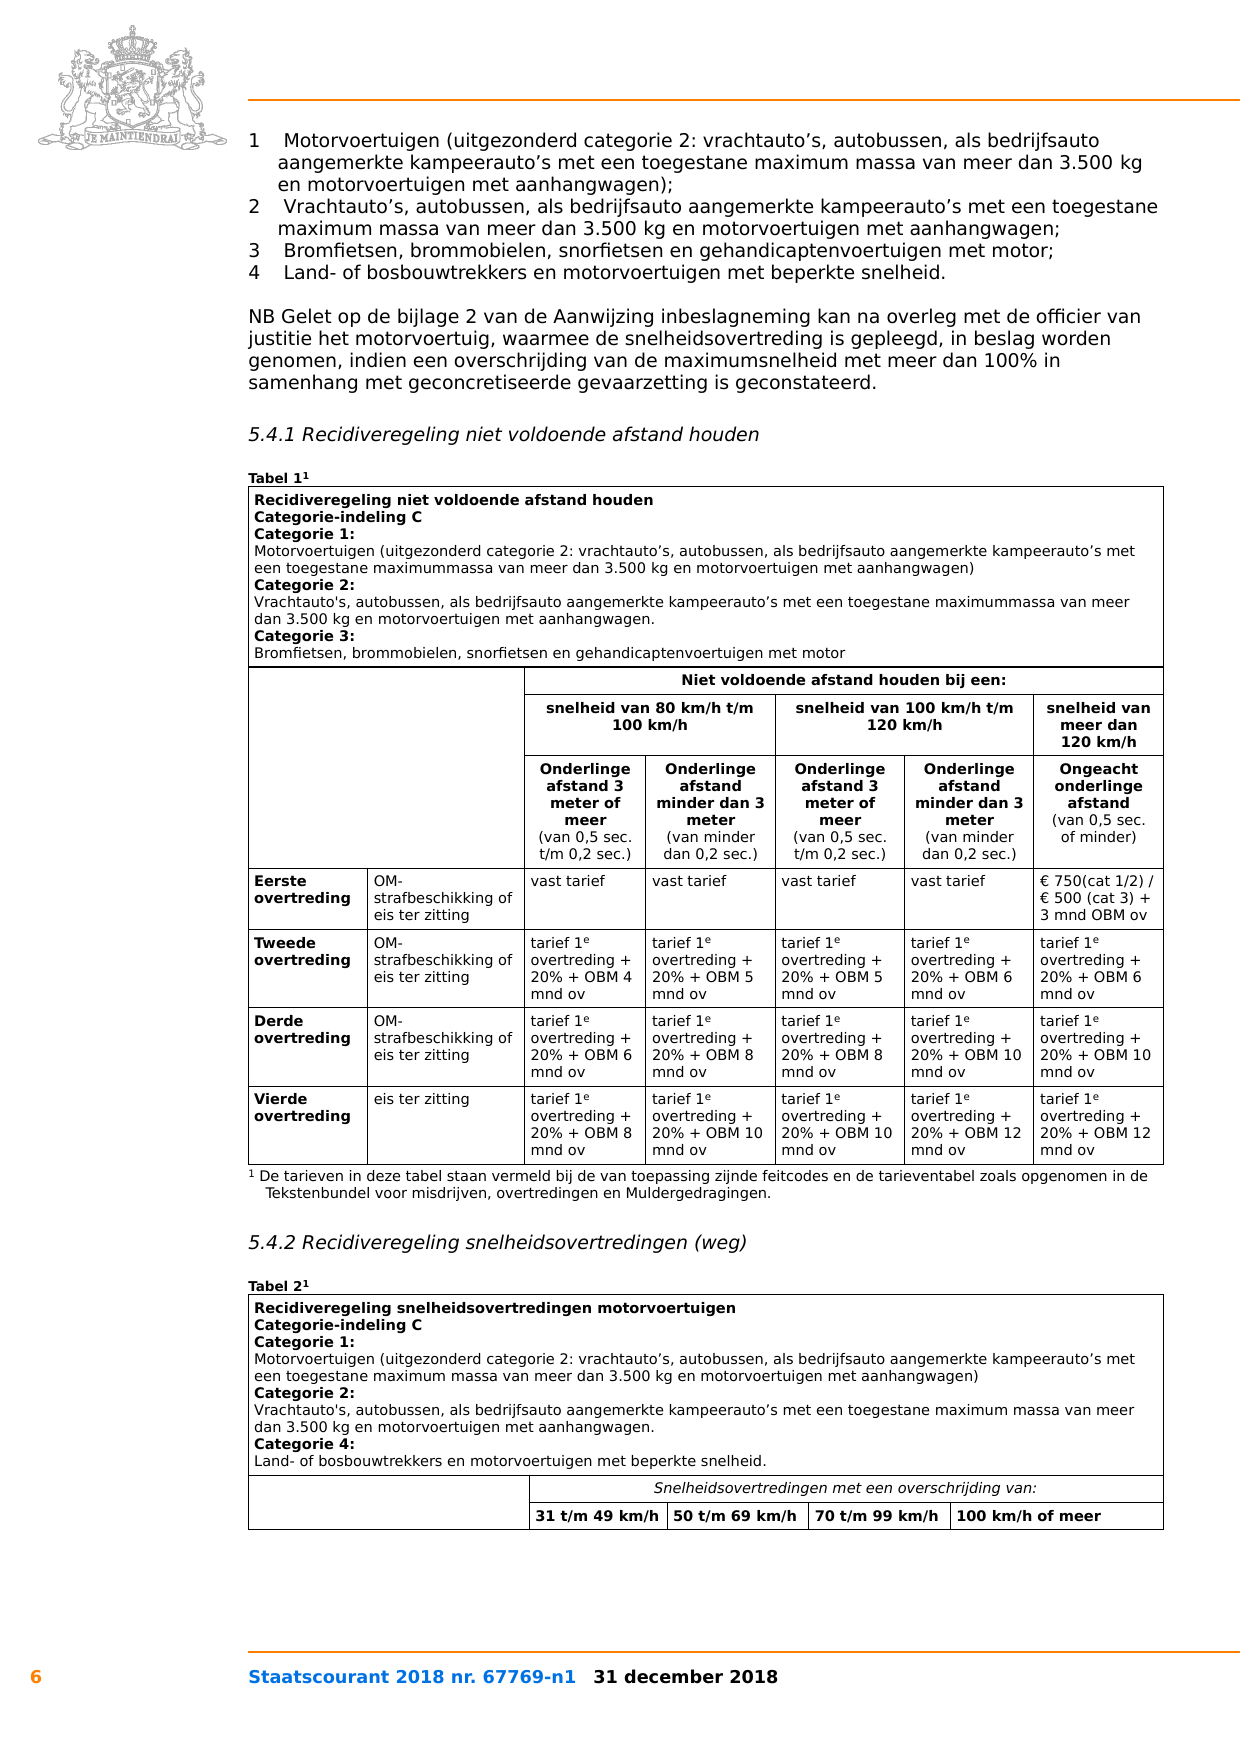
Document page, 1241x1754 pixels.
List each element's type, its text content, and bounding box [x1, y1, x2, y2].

table_cell 70 t/m 99 km/h [809, 1503, 950, 1529]
table_cell Tweede overtreding [249, 930, 367, 1007]
table_cell Onderlinge afstand minder dan 3 meter (van minder dan 0,2 sec.) [646, 756, 775, 867]
table_cell tarief 1e overtreding + 20% + OBM 10 mnd ov [646, 1087, 775, 1164]
table_cell Recidiveregeling snelheidsovertredingen motorvoertuigen Categorie-indeling C Categorie 1: Motorvoertuigen (uitgezonderd categorie 2: vrachtauto’s, autobussen, als bedrijfsauto aangemerkte kampeerauto’s met een toegestane maximum massa van meer dan 3.500 kg en motorvoertuigen met aanhangwagen) Categorie 2: Vrachtauto's, autobussen, als bedrijfsauto aangemerkte kampeerauto’s met een toegestane maximum massa van meer dan 3.500 kg en motorvoertuigen met aanhangwagen. Categorie 4: Land- of bosbouwtrekkers en motorvoertuigen met beperkte snelheid. [249, 1295, 1163, 1474]
table_cell vast tarief [525, 869, 645, 929]
table_cell tarief 1e overtreding + 20% + OBM 8 mnd ov [776, 1008, 904, 1086]
table_cell 1 De tarieven in deze tabel staan vermeld bij de van toepassing zijnde feitcodes en de tarieventabel zoals opgenomen in de Tekstenbundel voor misdrijven, overtredingen en Muldergedragingen. [248, 1165, 1163, 1202]
table_cell vast tarief [776, 869, 904, 929]
text 4 Land- of bosbouwtrekkers en motorvoertuigen met beperkte snelheid. [248, 262, 1163, 284]
table_cell tarief 1e overtreding + 20% + OBM 6 mnd ov [525, 1008, 645, 1086]
table_cell tarief 1e overtreding + 20% + OBM 6 mnd ov [905, 930, 1033, 1007]
table_cell Ongeacht onderlinge afstand (van 0,5 sec. of minder) [1034, 756, 1163, 867]
table_cell tarief 1e overtreding + 20% + OBM 8 mnd ov [525, 1087, 645, 1164]
table_cell Onderlinge afstand 3 meter of meer (van 0,5 sec. t/m 0,2 sec.) [525, 756, 645, 867]
table_header Tabel 11 [248, 471, 1163, 486]
table_cell snelheid van 100 km/h t/m 120 km/h [776, 695, 1033, 755]
table_header Tabel 21 [248, 1279, 1163, 1294]
text 3 Bromfietsen, brommobielen, snorfietsen en gehandicaptenvoertuigen met motor; [248, 240, 1163, 262]
table_cell tarief 1e overtreding + 20% + OBM 12 mnd ov [905, 1087, 1033, 1164]
table_cell tarief 1e overtreding + 20% + OBM 12 mnd ov [1034, 1087, 1163, 1164]
table_cell Onderlinge afstand minder dan 3 meter (van minder dan 0,2 sec.) [905, 756, 1033, 867]
table_cell tarief 1e overtreding + 20% + OBM 6 mnd ov [1034, 930, 1163, 1007]
table_cell Eerste overtreding [249, 869, 367, 929]
table_cell [249, 668, 524, 867]
table_cell Motorvoertuigen (uitgezonderd categorie 2: vrachtauto’s, autobussen, als bedrijfsauto aangemerkte kampeerauto’s met een toegestane maximummassa van meer dan 3.500 kg en motorvoertuigen met aanhangwagen) Categorie 2: Vrachtauto's, autobussen, als bedrijfsauto aangemerkte kampeerauto’s met een toegestane maximummassa van meer dan 3.500 kg en motorvoertuigen met aanhangwagen. Categorie 3: Bromfietsen, brommobielen, snorfietsen en gehandicaptenvoertuigen met motor [249, 543, 1163, 666]
table_cell 50 t/m 69 km/h [668, 1503, 808, 1529]
text NB Gelet op de bijlage 2 van de Aanwijzing inbeslagneming kan na overleg met de officier van justitie het motorvoertuig, waarmee de snelheidsovertreding is gepleegd, in beslag worden genomen, indien een overschrijding van de maximumsnelheid met meer dan 100% in samenhang met geconcretiseerde gevaarzetting is geconstateerd. [248, 306, 1163, 393]
text 1 Motorvoertuigen (uitgezonderd categorie 2: vrachtauto’s, autobussen, als bedrijfsauto aangemerkte kampeerauto’s met een toegestane maximum massa van meer dan 3.500 kg en motorvoertuigen met aanhangwagen); [248, 130, 1163, 196]
table_cell € 750(cat 1/2) / € 500 (cat 3) + 3 mnd OBM ov [1034, 869, 1163, 929]
table_cell eis ter zitting [368, 1087, 524, 1164]
table_cell tarief 1e overtreding + 20% + OBM 10 mnd ov [1034, 1008, 1163, 1086]
text 2 Vrachtauto’s, autobussen, als bedrijfsauto aangemerkte kampeerauto’s met een toegestane maximum massa van meer dan 3.500 kg en motorvoertuigen met aanhangwagen; [248, 196, 1163, 240]
table_cell Recidiveregeling niet voldoende afstand houden Categorie-indeling C Categorie 1: [249, 487, 1163, 543]
table_cell [249, 1476, 529, 1529]
table_cell vast tarief [905, 869, 1033, 929]
table_cell snelheid van 80 km/h t/m 100 km/h [525, 695, 775, 755]
table_cell tarief 1e overtreding + 20% + OBM 8 mnd ov [646, 1008, 775, 1086]
table_cell 31 t/m 49 km/h [530, 1503, 667, 1529]
table_cell OM-strafbeschikking of eis ter zitting [368, 1008, 524, 1086]
subtitle 5.4.1 Recidiveregeling niet voldoende afstand houden [248, 423, 1163, 446]
subtitle 5.4.2 Recidiveregeling snelheidsovertredingen (weg) [248, 1232, 1163, 1253]
table_cell Snelheidsovertredingen met een overschrijding van: [530, 1476, 1163, 1502]
table_cell OM-strafbeschikking of eis ter zitting [368, 869, 524, 929]
table_cell OM-strafbeschikking of eis ter zitting [368, 930, 524, 1007]
table_cell Vierde overtreding [249, 1087, 367, 1164]
table_cell tarief 1e overtreding + 20% + OBM 10 mnd ov [905, 1008, 1033, 1086]
table_cell vast tarief [646, 869, 775, 929]
table_cell tarief 1e overtreding + 20% + OBM 10 mnd ov [776, 1087, 904, 1164]
picture [38, 25, 227, 150]
table_cell snelheid van meer dan 120 km/h [1034, 695, 1163, 755]
table_cell tarief 1e overtreding + 20% + OBM 5 mnd ov [776, 930, 904, 1007]
table_cell 100 km/h of meer [951, 1503, 1163, 1529]
table_cell tarief 1e overtreding + 20% + OBM 5 mnd ov [646, 930, 775, 1007]
table_cell Derde overtreding [249, 1008, 367, 1086]
table_cell Onderlinge afstand 3 meter of meer (van 0,5 sec. t/m 0,2 sec.) [776, 756, 904, 867]
table_cell Niet voldoende afstand houden bij een: [525, 668, 1163, 694]
table_cell tarief 1e overtreding + 20% + OBM 4 mnd ov [525, 930, 645, 1007]
